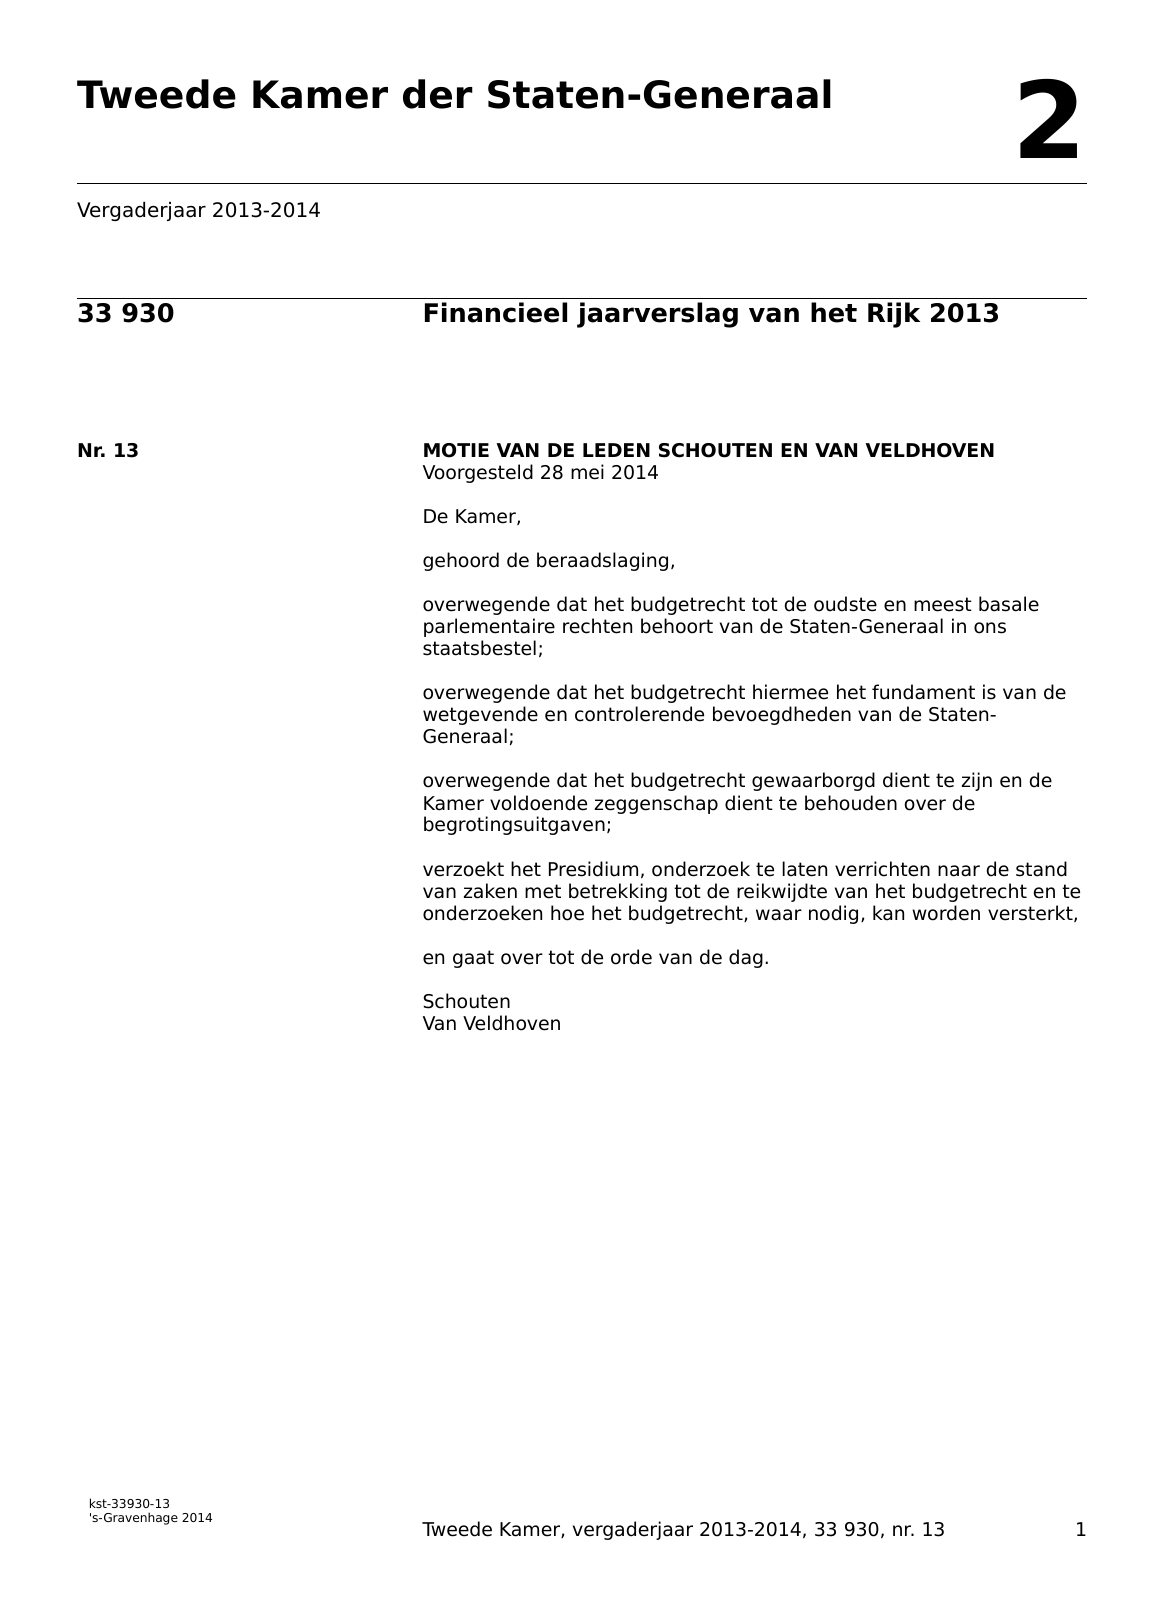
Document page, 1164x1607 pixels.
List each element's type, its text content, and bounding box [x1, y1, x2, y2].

text Van Veldhoven [422, 1013, 1087, 1035]
text Voorgesteld 28 mei 2014 [422, 462, 1087, 484]
text overwegende dat het budgetrecht hiermee het fundament is van de wetgevende en controlerende bevoegdheden van de Staten-Generaal; [422, 682, 1087, 748]
text en gaat over tot de orde van de dag. [422, 947, 1087, 969]
table_cell Vergaderjaar 2013-2014 [77, 184, 1087, 298]
subtitle 33 930 Financieel jaarverslag van het Rijk 2013 [77, 299, 1087, 329]
subtitle Nr. 13 MOTIE VAN DE LEDEN SCHOUTEN EN VAN VELDHOVEN [77, 440, 1087, 462]
text 's-Gravenhage 2014 [88, 1511, 323, 1525]
text overwegende dat het budgetrecht gewaarborgd dient te zijn en de Kamer voldoende zeggenschap dient te behouden over de begrotingsuitgaven; [422, 770, 1087, 836]
text gehoord de beraadslaging, [422, 550, 1087, 572]
text kst-33930-13 [88, 1497, 323, 1511]
table_header Tweede Kamer der Staten-Generaal [77, 59, 886, 183]
text verzoekt het Presidium, onderzoek te laten verrichten naar de stand van zaken met betrekking tot de reikwijdte van het budgetrecht en te onderzoeken hoe het budgetrecht, waar nodig, kan worden versterkt, [422, 858, 1087, 924]
text De Kamer, [422, 506, 1087, 528]
table_header 2 [886, 59, 1087, 183]
text Schouten [422, 991, 1087, 1013]
text overwegende dat het budgetrecht tot de oudste en meest basale parlementaire rechten behoort van de Staten-Generaal in ons staatsbestel; [422, 594, 1087, 660]
